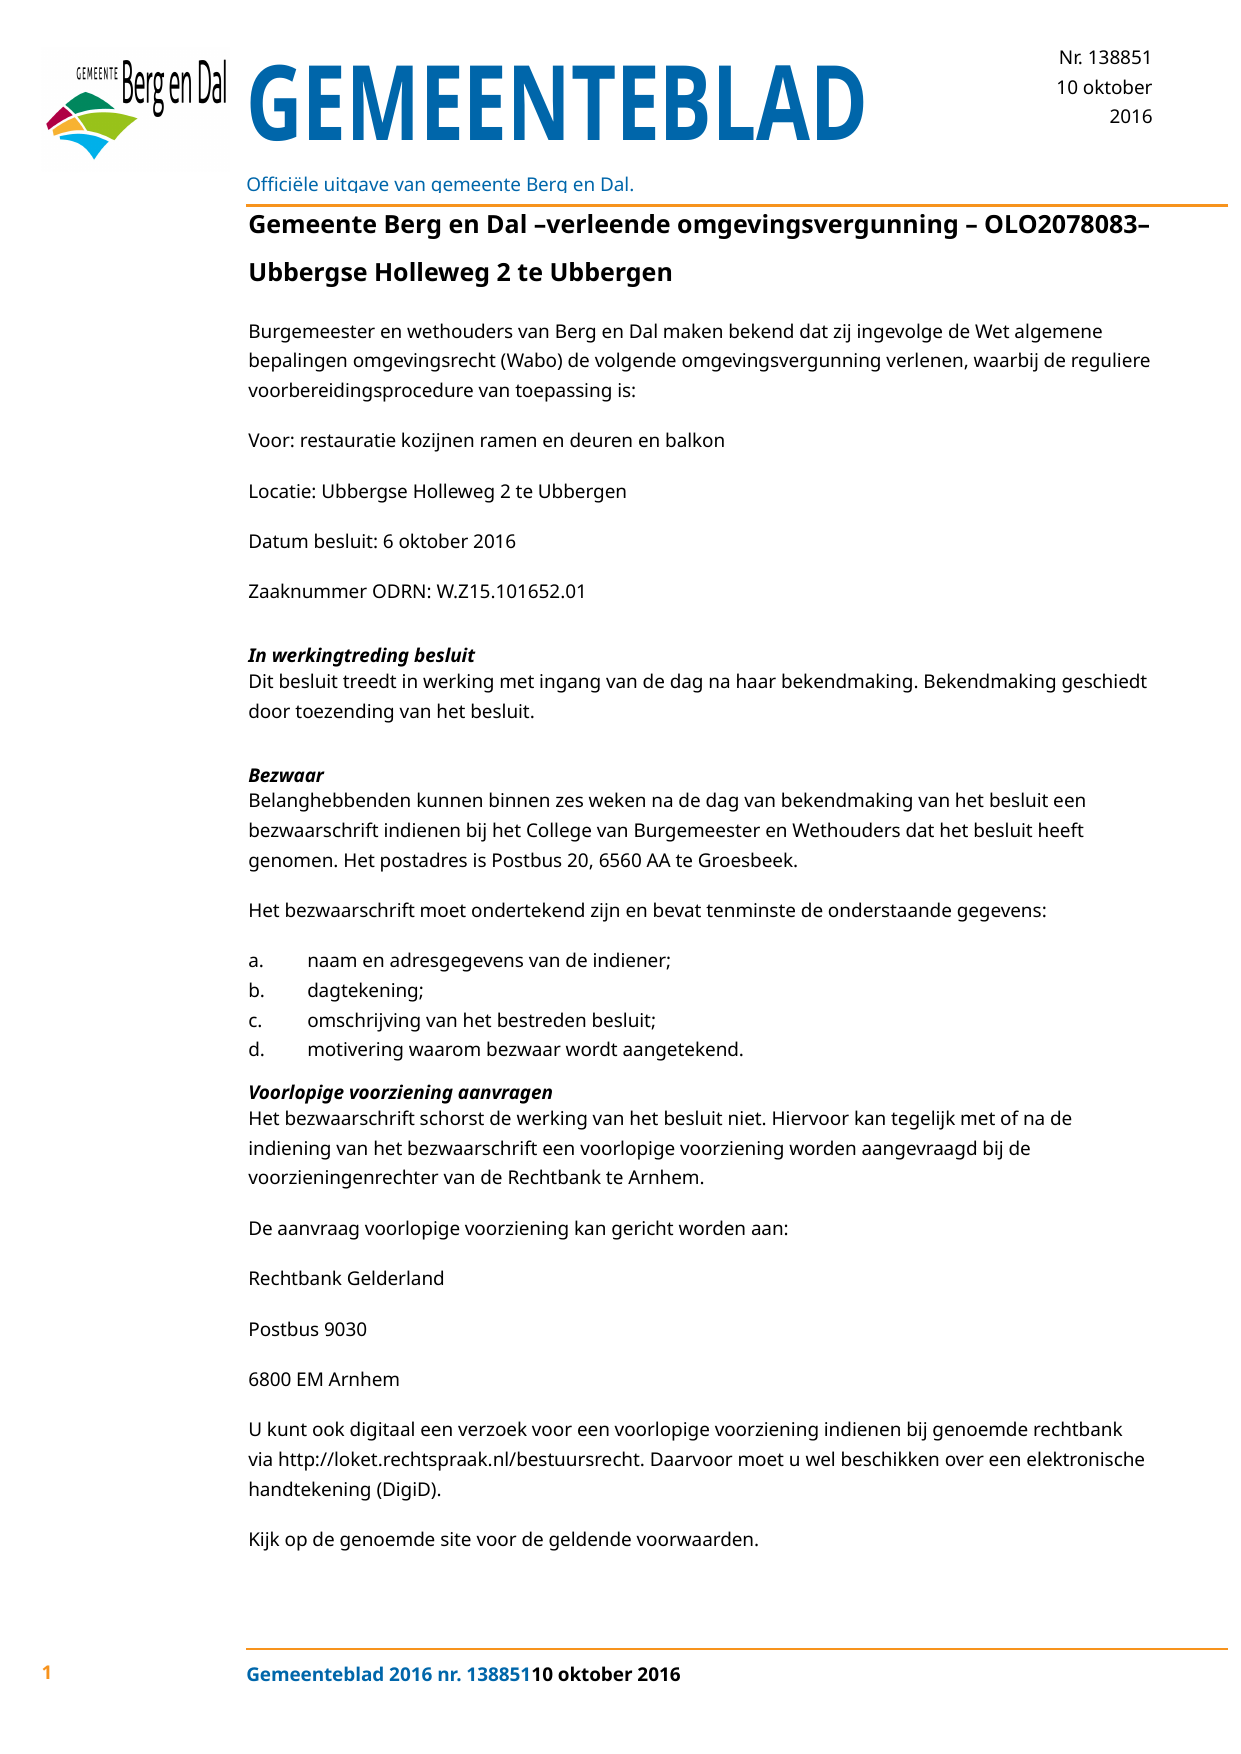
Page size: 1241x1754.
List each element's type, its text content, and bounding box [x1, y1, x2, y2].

text Voorlopige voorziening aanvragen [248, 1079, 1152, 1105]
text Datum besluit: 6 oktober 2016 [248, 528, 1152, 554]
text Kijk op de genoemde site voor de geldende voorwaarden. [248, 1526, 1152, 1552]
text In werkingtreding besluit [248, 643, 1152, 668]
text De aanvraag voorlopige voorziening kan gericht worden aan: [248, 1215, 1152, 1241]
text Dit besluit treedt in werking met ingang van de dag na haar bekendmaking. Bekendmaking geschiedt door toezending van het besluit. [248, 668, 1152, 724]
list motivering waarom bezwaar wordt aangetekend. [248, 1036, 1152, 1062]
text Zaaknummer ODRN: W.Z15.101652.01 [248, 579, 1152, 604]
text Het bezwaarschrift moet ondertekend zijn en bevat tenminste de onderstaande gegevens: [248, 897, 1152, 923]
text Rechtbank Gelderland [248, 1265, 1152, 1291]
list dagtekening; [248, 977, 1152, 1003]
text Voor: restauratie kozijnen ramen en deuren en balkon [248, 427, 1152, 453]
text 6800 EM Arnhem [248, 1366, 1152, 1392]
text Het bezwaarschrift schorst de werking van het besluit niet. Hiervoor kan tegelijk met of na de indiening van het bezwaarschrift een voorlopige voorziening worden aangevraagd bij de voorzieningenrechter van de Rechtbank te Arnhem. [248, 1105, 1152, 1190]
text Burgemeester en wethouders van Berg en Dal maken bekend dat zij ingevolge de Wet algemene bepalingen omgevingsrecht (Wabo) de volgende omgevingsvergunning verlenen, waarbij de reguliere voorbereidingsprocedure van toepassing is: [248, 318, 1152, 403]
text Belanghebbenden kunnen binnen zes weken na de dag van bekendmaking van het besluit een bezwaarschrift indienen bij het College van Burgemeester en Wethouders dat het besluit heeft genomen. Het postadres is Postbus 20, 6560 AA te Groesbeek. [248, 788, 1152, 873]
list naam en adresgegevens van de indiener; [248, 948, 1152, 973]
text U kunt ook digitaal een verzoek voor een voorlopige voorziening indienen bij genoemde rechtbank via http://loket.rechtspraak.nl/bestuursrecht. Daarvoor moet u wel beschikken over een elektronische handtekening (DigiD). [248, 1417, 1152, 1501]
picture [41, 47, 231, 172]
text Gemeente Berg en Dal –verleende omgevingsvergunning – OLO2078083–Ubbergse Holleweg 2 te Ubbergen [248, 207, 1152, 288]
text Bezwaar [248, 762, 1152, 788]
list omschrijving van het bestreden besluit; [248, 1007, 1152, 1033]
text Locatie: Ubbergse Holleweg 2 te Ubbergen [248, 478, 1152, 504]
text Postbus 9030 [248, 1316, 1152, 1341]
